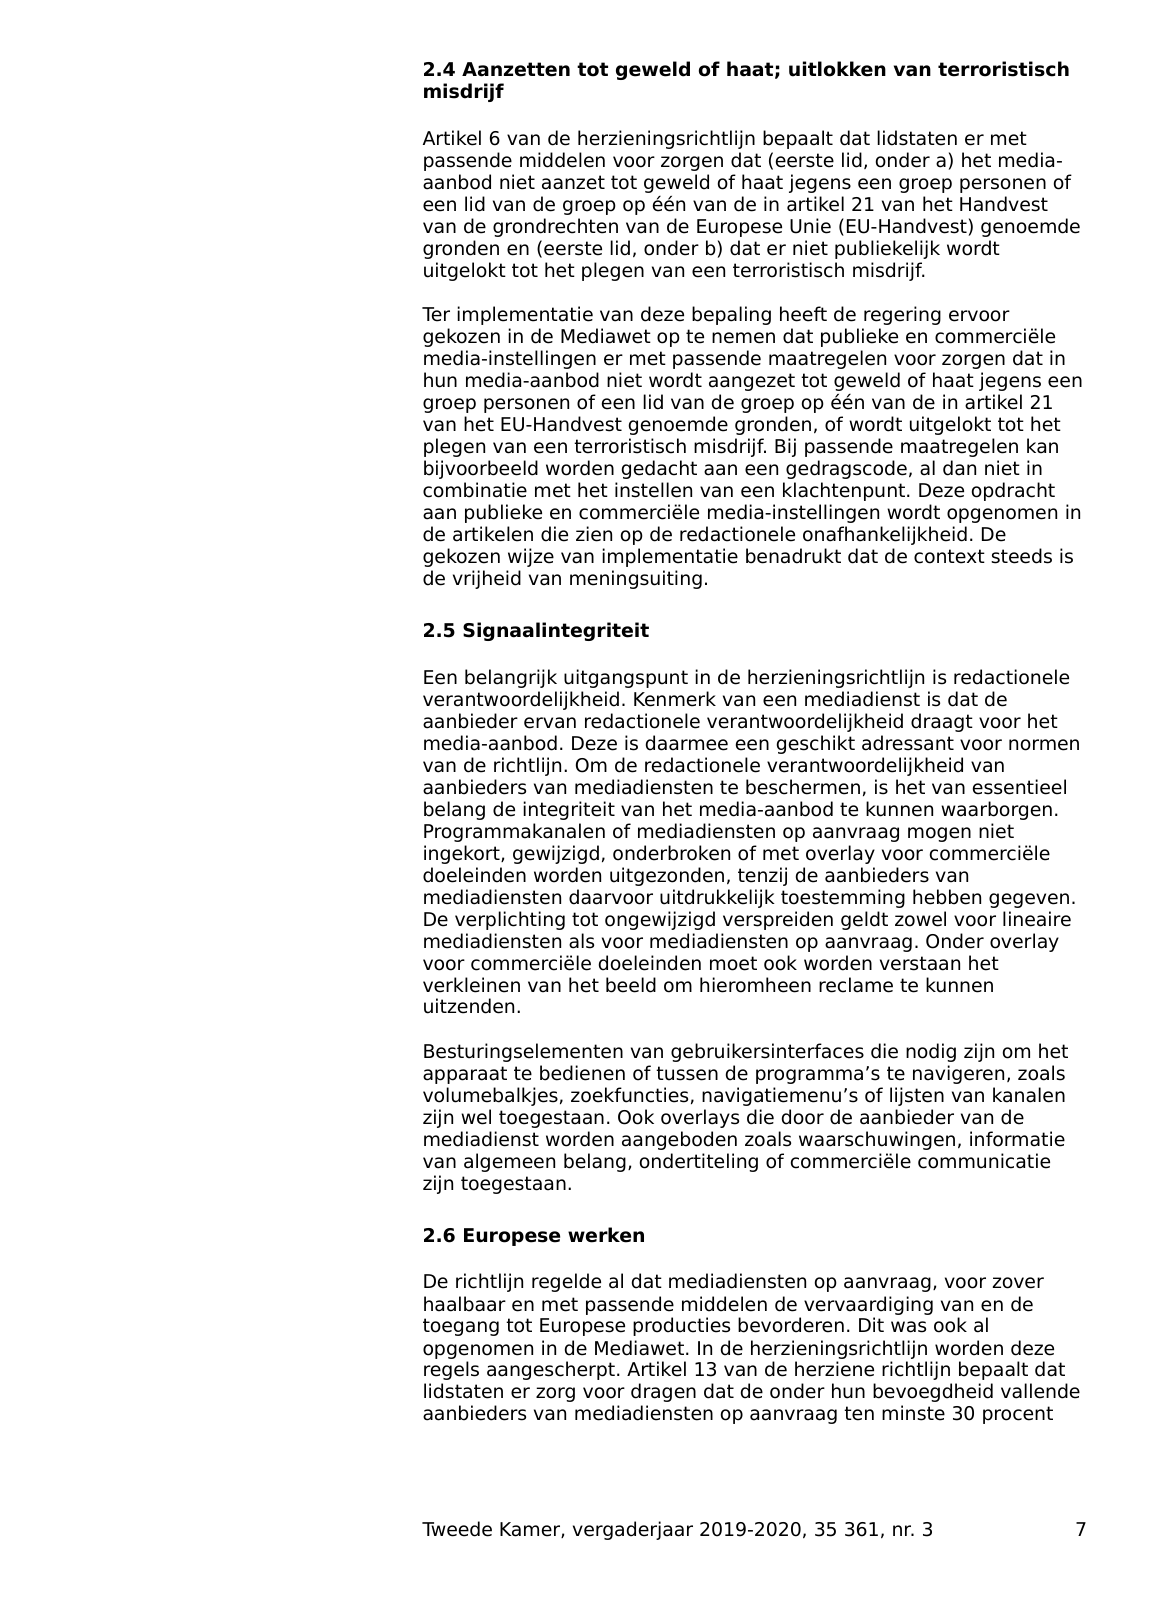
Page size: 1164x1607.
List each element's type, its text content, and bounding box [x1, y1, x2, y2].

subtitle 2.4 Aanzetten tot geweld of haat; uitlokken van terroristisch misdrijf [422, 59, 1087, 103]
text De richtlijn regelde al dat mediadiensten op aanvraag, voor zover haalbaar en met passende middelen de vervaardiging van en de toegang tot Europese producties bevorderen. Dit was ook al opgenomen in de Mediawet. In de herzieningsrichtlijn worden deze regels aangescherpt. Artikel 13 van de herziene richtlijn bepaalt dat lidstaten er zorg voor dragen dat de onder hun bevoegdheid vallende aanbieders van mediadiensten op aanvraag ten minste 30 procent [422, 1271, 1087, 1425]
subtitle 2.5 Signaalintegriteit [422, 620, 1087, 642]
text Artikel 6 van de herzieningsrichtlijn bepaalt dat lidstaten er met passende middelen voor zorgen dat (eerste lid, onder a) het media-aanbod niet aanzet tot geweld of haat jegens een groep personen of een lid van de groep op één van de in artikel 21 van het Handvest van de grondrechten van de Europese Unie (EU-Handvest) genoemde gronden en (eerste lid, onder b) dat er niet publiekelijk wordt uitgelokt tot het plegen van een terroristisch misdrijf. [422, 128, 1087, 282]
subtitle 2.6 Europese werken [422, 1224, 1087, 1246]
text Ter implementatie van deze bepaling heeft de regering ervoor gekozen in de Mediawet op te nemen dat publieke en commerciële media-instellingen er met passende maatregelen voor zorgen dat in hun media-aanbod niet wordt aangezet tot geweld of haat jegens een groep personen of een lid van de groep op één van de in artikel 21 van het EU-Handvest genoemde gronden, of wordt uitgelokt tot het plegen van een terroristisch misdrijf. Bij passende maatregelen kan bijvoorbeeld worden gedacht aan een gedragscode, al dan niet in combinatie met het instellen van een klachtenpunt. Deze opdracht aan publieke en commerciële media-instellingen wordt opgenomen in de artikelen die zien op de redactionele onafhankelijkheid. De gekozen wijze van implementatie benadrukt dat de context steeds is de vrijheid van meningsuiting. [422, 304, 1087, 590]
text Een belangrijk uitgangspunt in de herzieningsrichtlijn is redactionele verantwoordelijkheid. Kenmerk van een mediadienst is dat de aanbieder ervan redactionele verantwoordelijkheid draagt voor het media-aanbod. Deze is daarmee een geschikt adressant voor normen van de richtlijn. Om de redactionele verantwoordelijkheid van aanbieders van mediadiensten te beschermen, is het van essentieel belang de integriteit van het media-aanbod te kunnen waarborgen. Programmakanalen of mediadiensten op aanvraag mogen niet ingekort, gewijzigd, onderbroken of met overlay voor commerciële doeleinden worden uitgezonden, tenzij de aanbieders van mediadiensten daarvoor uitdrukkelijk toestemming hebben gegeven. De verplichting tot ongewijzigd verspreiden geldt zowel voor lineaire mediadiensten als voor mediadiensten op aanvraag. Onder overlay voor commerciële doeleinden moet ook worden verstaan het verkleinen van het beeld om hieromheen reclame te kunnen uitzenden. [422, 667, 1087, 1018]
text Besturingselementen van gebruikersinterfaces die nodig zijn om het apparaat te bedienen of tussen de programma’s te navigeren, zoals volumebalkjes, zoekfuncties, navigatiemenu’s of lijsten van kanalen zijn wel toegestaan. Ook overlays die door de aanbieder van de mediadienst worden aangeboden zoals waarschuwingen, informatie van algemeen belang, ondertiteling of commerciële communicatie zijn toegestaan. [422, 1041, 1087, 1194]
